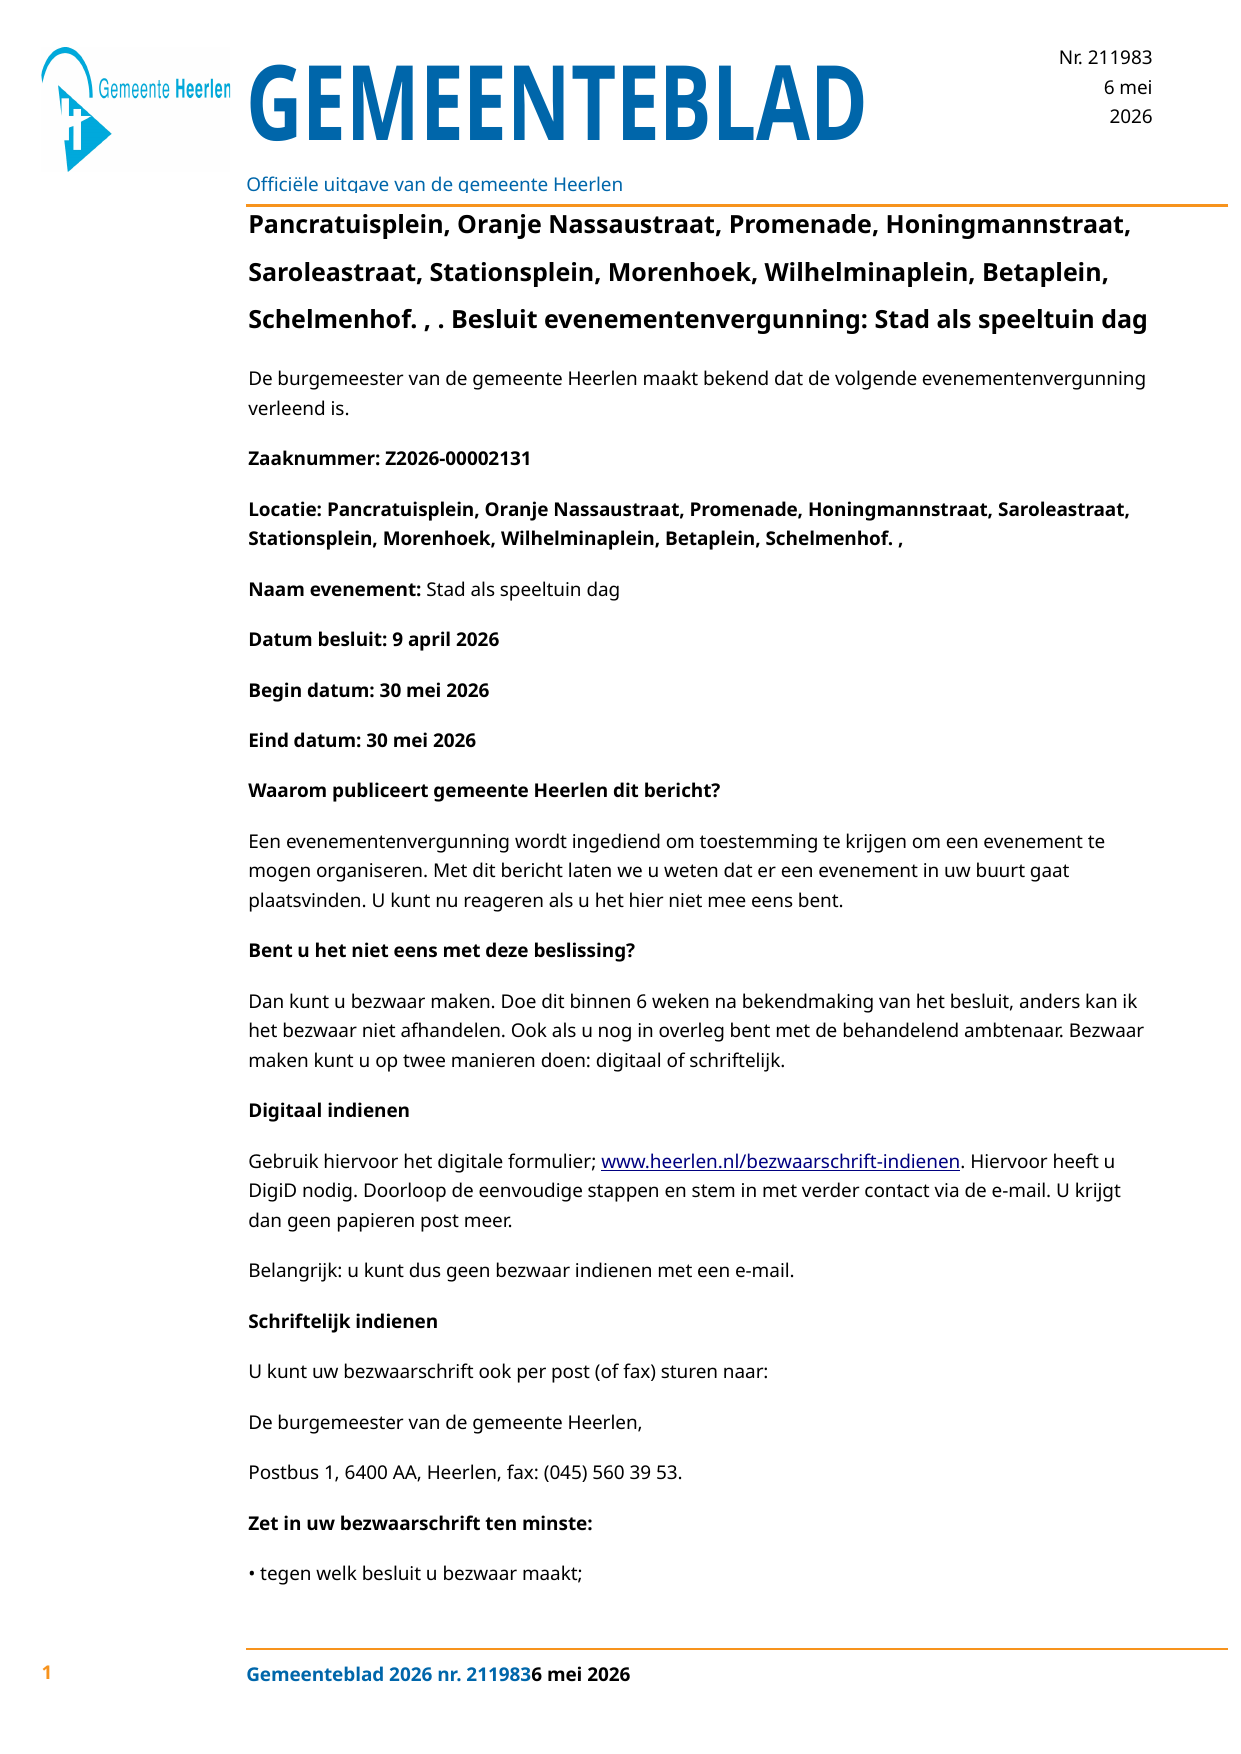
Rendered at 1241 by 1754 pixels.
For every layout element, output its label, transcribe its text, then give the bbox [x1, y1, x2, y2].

text Begin datum: 30 mei 2026 [248, 677, 1152, 702]
text Naam evenement: Stad als speeltuin dag [248, 576, 1152, 602]
text Zet in uw bezwaarschrift ten minste: [248, 1510, 1152, 1535]
text De burgemeester van de gemeente Heerlen maakt bekend dat de volgende evenementenvergunning verleend is. [248, 366, 1152, 421]
text De burgemeester van de gemeente Heerlen, [248, 1409, 1152, 1434]
text Pancratuisplein, Oranje Nassaustraat, Promenade, Honingmannstraat, Saroleastraat, Stationsplein, Morenhoek, Wilhelminaplein, Betaplein, Schelmenhof. , . Besluit evenementenvergunning: Stad als speeltuin dag [248, 207, 1152, 336]
text Schriftelijk indienen [248, 1308, 1152, 1334]
text Dan kunt u bezwaar maken. Doe dit binnen 6 weken na bekendmaking van het besluit, anders kan ik het bezwaar niet afhandelen. Ook als u nog in overleg bent met de behandelend ambtenaar. Bezwaar maken kunt u op twee manieren doen: digitaal of schriftelijk. [248, 988, 1152, 1073]
text U kunt uw bezwaarschrift ook per post (of fax) sturen naar: [248, 1358, 1152, 1384]
text Locatie: Pancratuisplein, Oranje Nassaustraat, Promenade, Honingmannstraat, Saroleastraat, Stationsplein, Morenhoek, Wilhelminaplein, Betaplein, Schelmenhof. , [248, 496, 1152, 551]
text Belangrijk: u kunt dus geen bezwaar indienen met een e-mail. [248, 1258, 1152, 1283]
text Bent u het niet eens met deze beslissing? [248, 938, 1152, 963]
text • tegen welk besluit u bezwaar maakt; [248, 1560, 1152, 1586]
picture [41, 47, 231, 172]
text Digitaal indienen [248, 1098, 1152, 1123]
text Zaaknummer: Z2026-00002131 [248, 446, 1152, 471]
text Gebruik hiervoor het digitale formulier; www.heerlen.nl/bezwaarschrift-indienen. Hiervoor heeft u DigiD nodig. Doorloop de eenvoudige stappen en stem in met verder contact via de e-mail. U krijgt dan geen papieren post meer. [248, 1148, 1152, 1233]
picture [41, 47, 59, 70]
text Een evenementenvergunning wordt ingediend om toestemming te krijgen om een evenement te mogen organiseren. Met dit bericht laten we u weten dat er een evenement in uw buurt gaat plaatsvinden. U kunt nu reageren als u het hier niet mee eens bent. [248, 828, 1152, 913]
text Postbus 1, 6400 AA, Heerlen, fax: (045) 560 39 53. [248, 1459, 1152, 1485]
text Datum besluit: 9 april 2026 [248, 626, 1152, 652]
text Eind datum: 30 mei 2026 [248, 727, 1152, 753]
text Waarom publiceert gemeente Heerlen dit bericht? [248, 778, 1152, 803]
